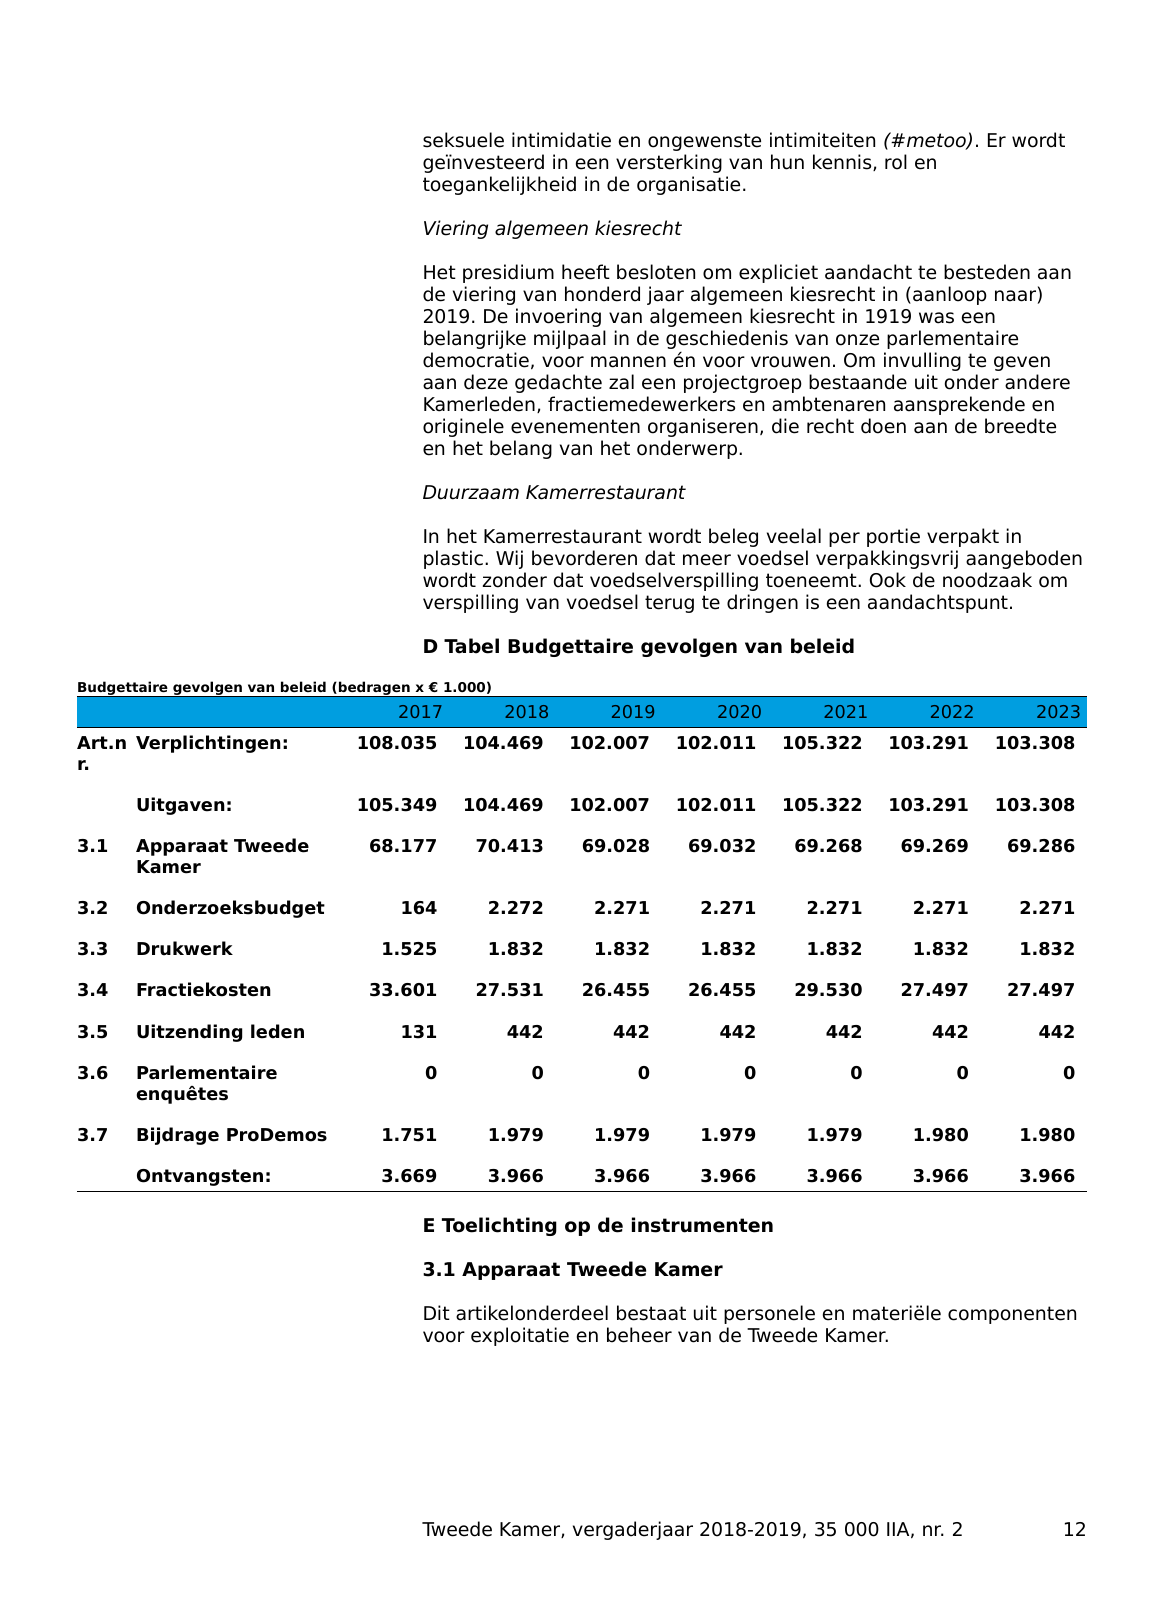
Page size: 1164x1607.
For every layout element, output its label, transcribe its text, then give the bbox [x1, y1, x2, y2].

table_cell Bijdrage ProDemos [130, 1125, 342, 1145]
table_cell [449, 919, 555, 939]
table_cell [449, 1001, 555, 1022]
table_cell [77, 1145, 130, 1166]
table_cell [980, 774, 1087, 795]
subtitle D Tabel Budgettaire gevolgen van beleid [422, 636, 1087, 658]
table_cell [130, 877, 342, 898]
table_cell [555, 1042, 661, 1063]
table_cell 2.271 [661, 898, 768, 918]
text In het Kamerrestaurant wordt beleg veelal per portie verpakt in plastic. Wij bevorderen dat meer voedsel verpakkingsvrij aangeboden wordt zonder dat voedselverspilling toeneemt. Ook de noodzaak om verspilling van voedsel terug te dringen is een aandachtspunt. [422, 526, 1087, 614]
table_cell [343, 774, 449, 795]
table_cell 0 [768, 1063, 874, 1104]
table_cell 102.007 [555, 728, 661, 774]
table_cell 2018 [449, 697, 555, 727]
table_cell [661, 774, 768, 795]
table_cell [343, 1001, 449, 1022]
table_cell [130, 774, 342, 795]
table_cell [874, 877, 980, 898]
table_cell 0 [449, 1063, 555, 1104]
table_header Budgettaire gevolgen van beleid (bedragen x € 1.000) [77, 680, 1087, 696]
table_cell [661, 960, 768, 980]
table_cell [768, 877, 874, 898]
table_cell 2017 [343, 697, 449, 727]
table_cell [980, 1145, 1087, 1166]
table_cell [343, 815, 449, 836]
table_cell 3.6 [77, 1063, 130, 1104]
subtitle Viering algemeen kiesrecht [422, 218, 1087, 240]
table_cell 2.271 [980, 898, 1087, 918]
table_cell [661, 1104, 768, 1125]
table_cell Art.nr. [77, 728, 130, 774]
table_cell 69.028 [555, 836, 661, 877]
table_cell 442 [768, 1022, 874, 1042]
table_cell 2021 [768, 697, 874, 727]
table_cell 3.3 [77, 939, 130, 960]
table_cell [980, 1104, 1087, 1125]
table_cell Ontvangsten: [130, 1166, 342, 1191]
table_cell [768, 960, 874, 980]
table_cell 108.035 [343, 728, 449, 774]
table_cell [980, 960, 1087, 980]
text Dit artikelonderdeel bestaat uit personele en materiële componenten voor exploitatie en beheer van de Tweede Kamer. [422, 1303, 1087, 1347]
table_cell 442 [980, 1022, 1087, 1042]
table_cell 69.032 [661, 836, 768, 877]
table_cell 2.272 [449, 898, 555, 918]
table_cell [449, 774, 555, 795]
table_cell [980, 919, 1087, 939]
table_cell 69.286 [980, 836, 1087, 877]
table_cell [874, 919, 980, 939]
table_cell 103.291 [874, 795, 980, 815]
table_cell 0 [343, 1063, 449, 1104]
table_cell [661, 1145, 768, 1166]
table_cell [343, 1042, 449, 1063]
table_cell [130, 919, 342, 939]
table_cell [980, 877, 1087, 898]
table_cell 3.7 [77, 1125, 130, 1145]
table_cell 1.979 [449, 1125, 555, 1145]
table_cell [343, 877, 449, 898]
table_cell 3.966 [661, 1166, 768, 1191]
table_cell 3.966 [555, 1166, 661, 1191]
table_cell 70.413 [449, 836, 555, 877]
table_cell 105.322 [768, 728, 874, 774]
table_cell [555, 774, 661, 795]
table_cell [130, 960, 342, 980]
table_cell Uitzending leden [130, 1022, 342, 1042]
table_cell [77, 697, 130, 727]
table_cell [874, 815, 980, 836]
table_cell 442 [661, 1022, 768, 1042]
table_cell [555, 919, 661, 939]
table_cell 2.271 [555, 898, 661, 918]
table_cell [555, 815, 661, 836]
table_cell [768, 1145, 874, 1166]
table_cell 105.349 [343, 795, 449, 815]
table_cell [980, 1001, 1087, 1022]
table_cell Fractiekosten [130, 980, 342, 1001]
table_cell 2023 [980, 697, 1087, 727]
table_cell [768, 774, 874, 795]
table_cell 102.011 [661, 795, 768, 815]
table_cell Uitgaven: [130, 795, 342, 815]
subtitle Duurzaam Kamerrestaurant [422, 482, 1087, 504]
table_cell 442 [449, 1022, 555, 1042]
table_cell [77, 1001, 130, 1022]
table_cell 1.979 [768, 1125, 874, 1145]
table_cell [77, 1166, 130, 1191]
table_cell 3.966 [449, 1166, 555, 1191]
table_cell [661, 877, 768, 898]
table_cell [449, 1042, 555, 1063]
table_cell 104.469 [449, 728, 555, 774]
table_cell [874, 1001, 980, 1022]
table_cell 27.497 [980, 980, 1087, 1001]
table_cell 1.979 [555, 1125, 661, 1145]
table_cell 102.011 [661, 728, 768, 774]
table_cell [449, 960, 555, 980]
table_cell [77, 795, 130, 815]
table_cell 105.322 [768, 795, 874, 815]
table_cell 1.751 [343, 1125, 449, 1145]
table_cell [77, 919, 130, 939]
table_cell [130, 815, 342, 836]
table_cell [555, 877, 661, 898]
text seksuele intimidatie en ongewenste intimiteiten (#metoo). Er wordt geïnvesteerd in een versterking van hun kennis, rol en toegankelijkheid in de organisatie. [422, 130, 1087, 196]
table_cell 103.308 [980, 728, 1087, 774]
table_cell [449, 1104, 555, 1125]
table_cell 33.601 [343, 980, 449, 1001]
table_cell 3.2 [77, 898, 130, 918]
table_cell 0 [661, 1063, 768, 1104]
table_cell [130, 697, 342, 727]
table_cell [449, 815, 555, 836]
table_cell [555, 1104, 661, 1125]
table_cell 2022 [874, 697, 980, 727]
table_cell [449, 1145, 555, 1166]
table_cell [874, 1042, 980, 1063]
table_cell 27.531 [449, 980, 555, 1001]
table_cell 1.832 [768, 939, 874, 960]
table_cell [555, 960, 661, 980]
table_cell Apparaat Tweede Kamer [130, 836, 342, 877]
table_cell 0 [555, 1063, 661, 1104]
table_cell [768, 815, 874, 836]
table_cell 1.832 [555, 939, 661, 960]
table_cell [343, 1104, 449, 1125]
table_cell [874, 1145, 980, 1166]
table_cell 3.5 [77, 1022, 130, 1042]
table_cell Onderzoeksbudget [130, 898, 342, 918]
table_cell 442 [555, 1022, 661, 1042]
text Het presidium heeft besloten om expliciet aandacht te besteden aan de viering van honderd jaar algemeen kiesrecht in (aanloop naar) 2019. De invoering van algemeen kiesrecht in 1919 was een belangrijke mijlpaal in de geschiedenis van onze parlementaire democratie, voor mannen én voor vrouwen. Om invulling te geven aan deze gedachte zal een projectgroep bestaande uit onder andere Kamerleden, fractiemedewerkers en ambtenaren aansprekende en originele evenementen organiseren, die recht doen aan de breedte en het belang van het onderwerp. [422, 262, 1087, 460]
table_cell 103.291 [874, 728, 980, 774]
subtitle E Toelichting op de instrumenten [422, 1214, 1087, 1236]
table_cell 442 [874, 1022, 980, 1042]
table_cell [768, 919, 874, 939]
table_cell 3.1 [77, 836, 130, 877]
table_cell 1.980 [874, 1125, 980, 1145]
table_cell [343, 1145, 449, 1166]
table_cell 164 [343, 898, 449, 918]
table_cell [768, 1104, 874, 1125]
table_cell [449, 877, 555, 898]
table_cell 26.455 [661, 980, 768, 1001]
table_cell [77, 774, 130, 795]
table_cell [661, 919, 768, 939]
table_cell 1.832 [874, 939, 980, 960]
table_cell [555, 1001, 661, 1022]
subtitle 3.1 Apparaat Tweede Kamer [422, 1259, 1087, 1281]
table_cell [768, 1042, 874, 1063]
table_cell 26.455 [555, 980, 661, 1001]
table_cell 3.669 [343, 1166, 449, 1191]
table_cell 69.269 [874, 836, 980, 877]
table_cell [77, 1104, 130, 1125]
table_cell 1.832 [449, 939, 555, 960]
table_cell [874, 960, 980, 980]
table_cell 2019 [555, 697, 661, 727]
table_cell [874, 1104, 980, 1125]
table_cell 104.469 [449, 795, 555, 815]
table_cell [555, 1145, 661, 1166]
table_cell [661, 1042, 768, 1063]
table_cell [77, 877, 130, 898]
table_cell [343, 919, 449, 939]
table_cell 1.832 [661, 939, 768, 960]
table_cell 3.966 [874, 1166, 980, 1191]
table_cell 1.525 [343, 939, 449, 960]
table_cell [980, 1042, 1087, 1063]
table_cell 1.979 [661, 1125, 768, 1145]
table_cell [874, 774, 980, 795]
table_cell [130, 1145, 342, 1166]
table_cell 3.4 [77, 980, 130, 1001]
table_cell 3.966 [980, 1166, 1087, 1191]
table_cell 2.271 [874, 898, 980, 918]
table_cell [661, 1001, 768, 1022]
table_cell 1.832 [980, 939, 1087, 960]
table_cell 103.308 [980, 795, 1087, 815]
table_cell 2.271 [768, 898, 874, 918]
table_cell [343, 960, 449, 980]
table_cell 1.980 [980, 1125, 1087, 1145]
table_cell [130, 1001, 342, 1022]
table_cell 29.530 [768, 980, 874, 1001]
table_cell Verplichtingen: [130, 728, 342, 774]
table_cell 27.497 [874, 980, 980, 1001]
table_cell [77, 960, 130, 980]
table_cell 69.268 [768, 836, 874, 877]
table_cell 131 [343, 1022, 449, 1042]
table_cell [661, 815, 768, 836]
table_cell [77, 815, 130, 836]
table_cell 102.007 [555, 795, 661, 815]
table_cell 2020 [661, 697, 768, 727]
table_cell 68.177 [343, 836, 449, 877]
table_cell [77, 1042, 130, 1063]
table_cell [768, 1001, 874, 1022]
table_cell Parlementaire enquêtes [130, 1063, 342, 1104]
table_cell Drukwerk [130, 939, 342, 960]
table_cell [130, 1104, 342, 1125]
table_cell [980, 815, 1087, 836]
table_cell 0 [980, 1063, 1087, 1104]
table_cell [130, 1042, 342, 1063]
table_cell 0 [874, 1063, 980, 1104]
table_cell 3.966 [768, 1166, 874, 1191]
